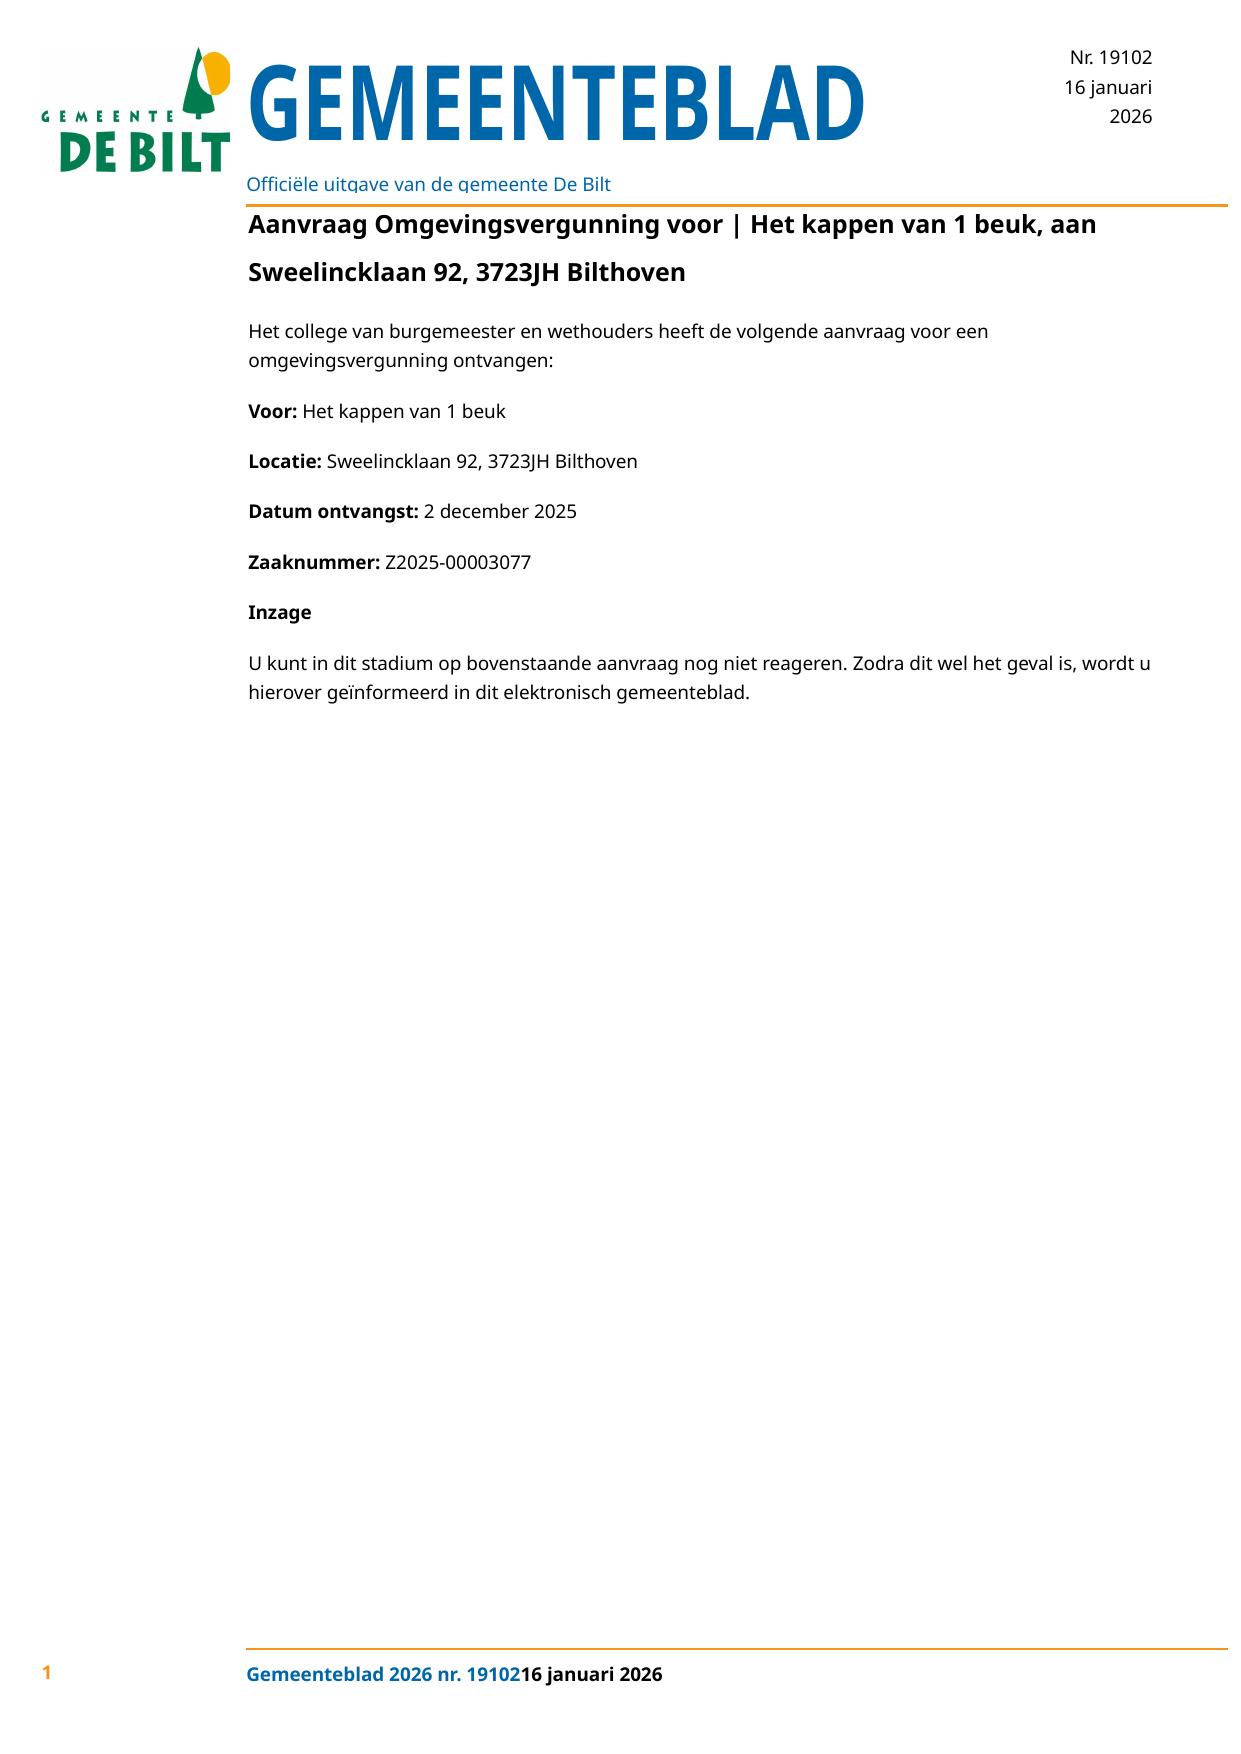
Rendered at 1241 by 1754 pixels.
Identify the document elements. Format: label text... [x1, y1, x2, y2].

text Zaaknummer: Z2025-00003077 [248, 549, 1152, 575]
text Datum ontvangst: 2 december 2025 [248, 499, 1152, 524]
text Locatie: Sweelincklaan 92, 3723JH Bilthoven [248, 448, 1152, 474]
text Aanvraag Omgevingsvergunning voor | Het kappen van 1 beuk, aan Sweelincklaan 92, 3723JH Bilthoven [248, 207, 1152, 288]
text U kunt in dit stadium op bovenstaande aanvraag nog niet reageren. Zodra dit wel het geval is, wordt u hierover geïnformeerd in dit elektronisch gemeenteblad. [248, 650, 1152, 705]
text Het college van burgemeester en wethouders heeft de volgende aanvraag voor een omgevingsvergunning ontvangen: [248, 318, 1152, 373]
text Voor: Het kappen van 1 beuk [248, 398, 1152, 424]
picture [41, 47, 231, 172]
text Inzage [248, 599, 1152, 625]
